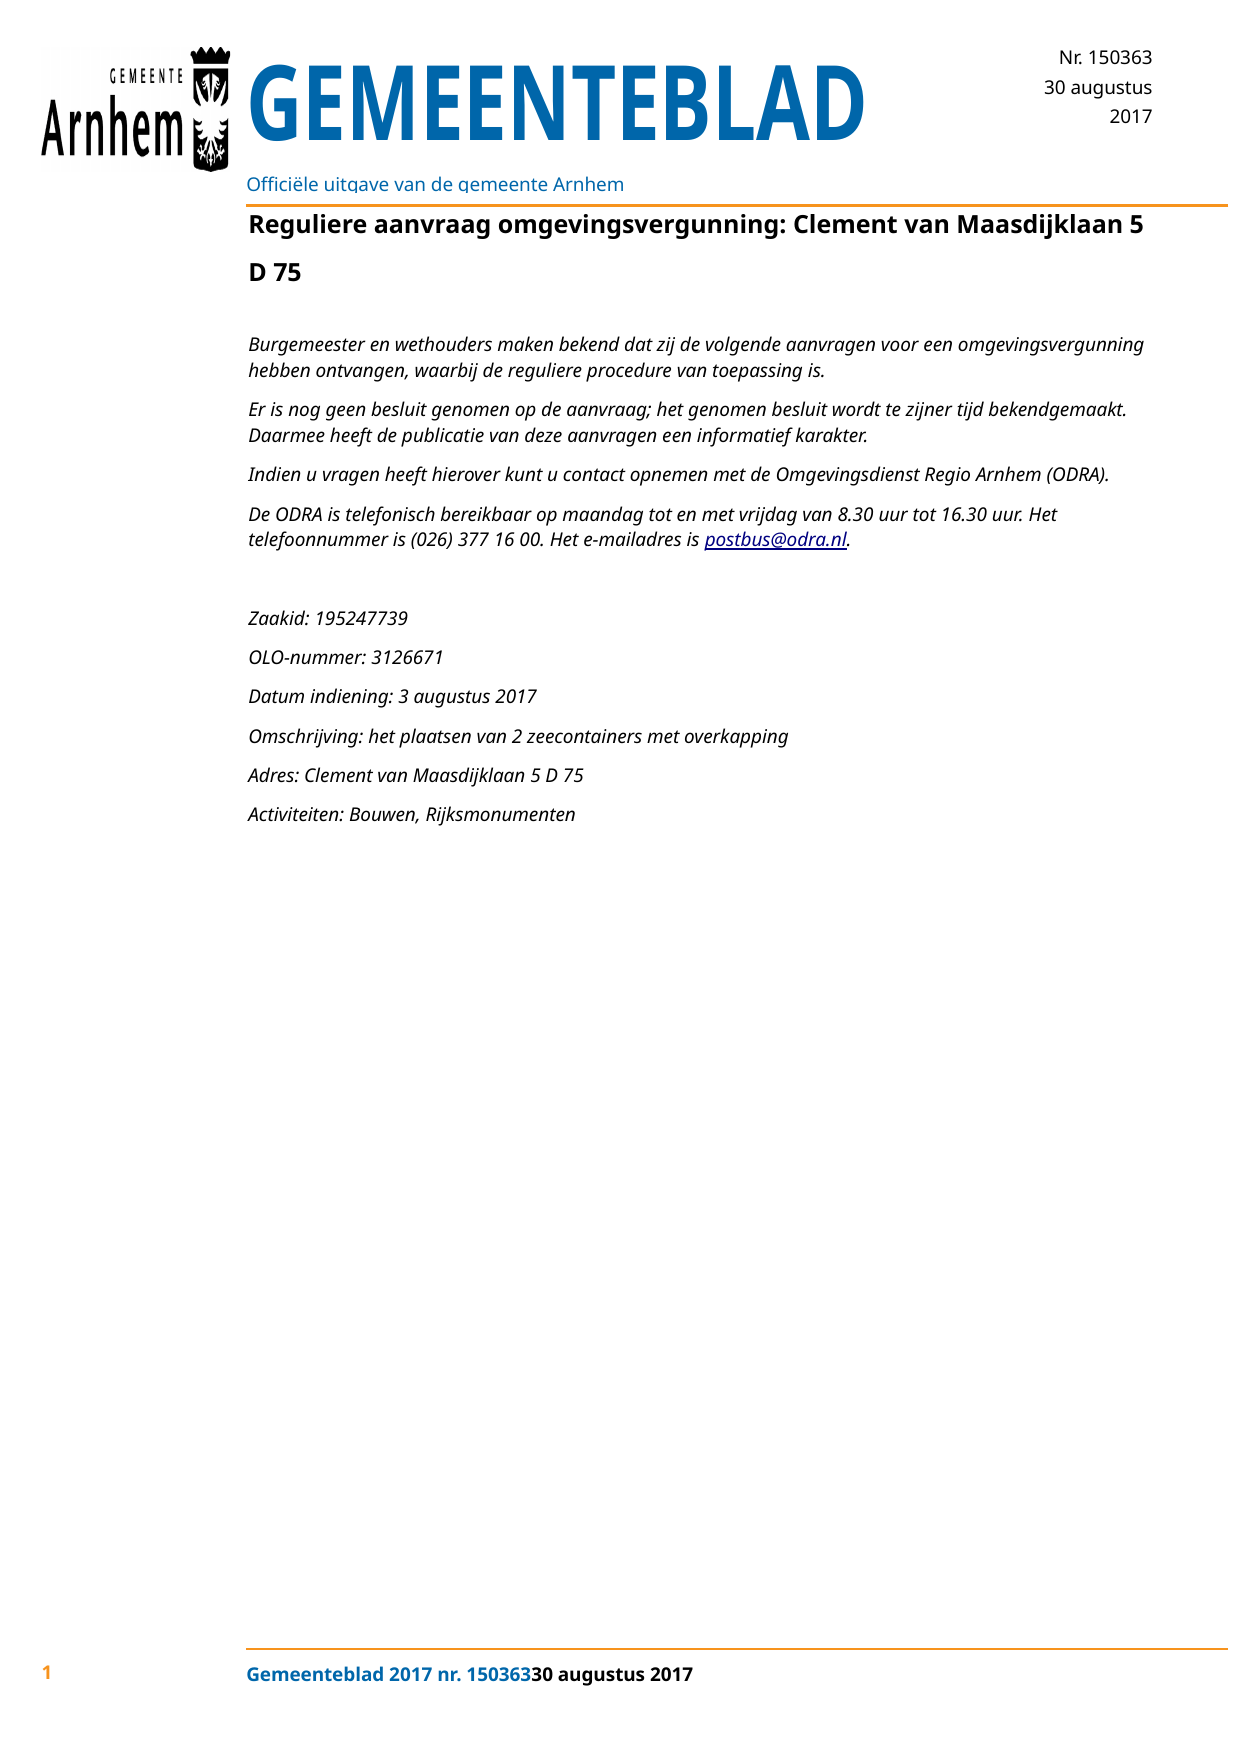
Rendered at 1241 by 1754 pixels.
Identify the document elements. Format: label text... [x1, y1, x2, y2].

text Datum indiening: 3 augustus 2017 [248, 683, 1152, 709]
text Activiteiten: Bouwen, Rijksmonumenten [248, 801, 1152, 827]
text OLO-nummer: 3126671 [248, 644, 1152, 670]
text Adres: Clement van Maasdijklaan 5 D 75 [248, 762, 1152, 788]
text Zaakid: 195247739 [248, 605, 1152, 631]
text Burgemeester en wethouders maken bekend dat zij de volgende aanvragen voor een omgevingsvergunning hebben ontvangen, waarbij de reguliere procedure van toepassing is. [248, 331, 1152, 383]
text Reguliere aanvraag omgevingsvergunning: Clement van Maasdijklaan 5 D 75 [248, 207, 1152, 288]
picture [41, 47, 231, 172]
text Er is nog geen besluit genomen op de aanvraag; het genomen besluit wordt te zijner tijd bekendgemaakt. Daarmee heeft de publicatie van deze aanvragen een informatief karakter. [248, 396, 1152, 448]
text De ODRA is telefonisch bereikbaar op maandag tot en met vrijdag van 8.30 uur tot 16.30 uur. Het telefoonnummer is (026) 377 16 00. Het e-mailadres is postbus@odra.nl. [248, 501, 1152, 552]
text Omschrijving: het plaatsen van 2 zeecontainers met overkapping [248, 723, 1152, 748]
text Indien u vragen heeft hierover kunt u contact opnemen met de Omgevingsdienst Regio Arnhem (ODRA). [248, 461, 1152, 487]
